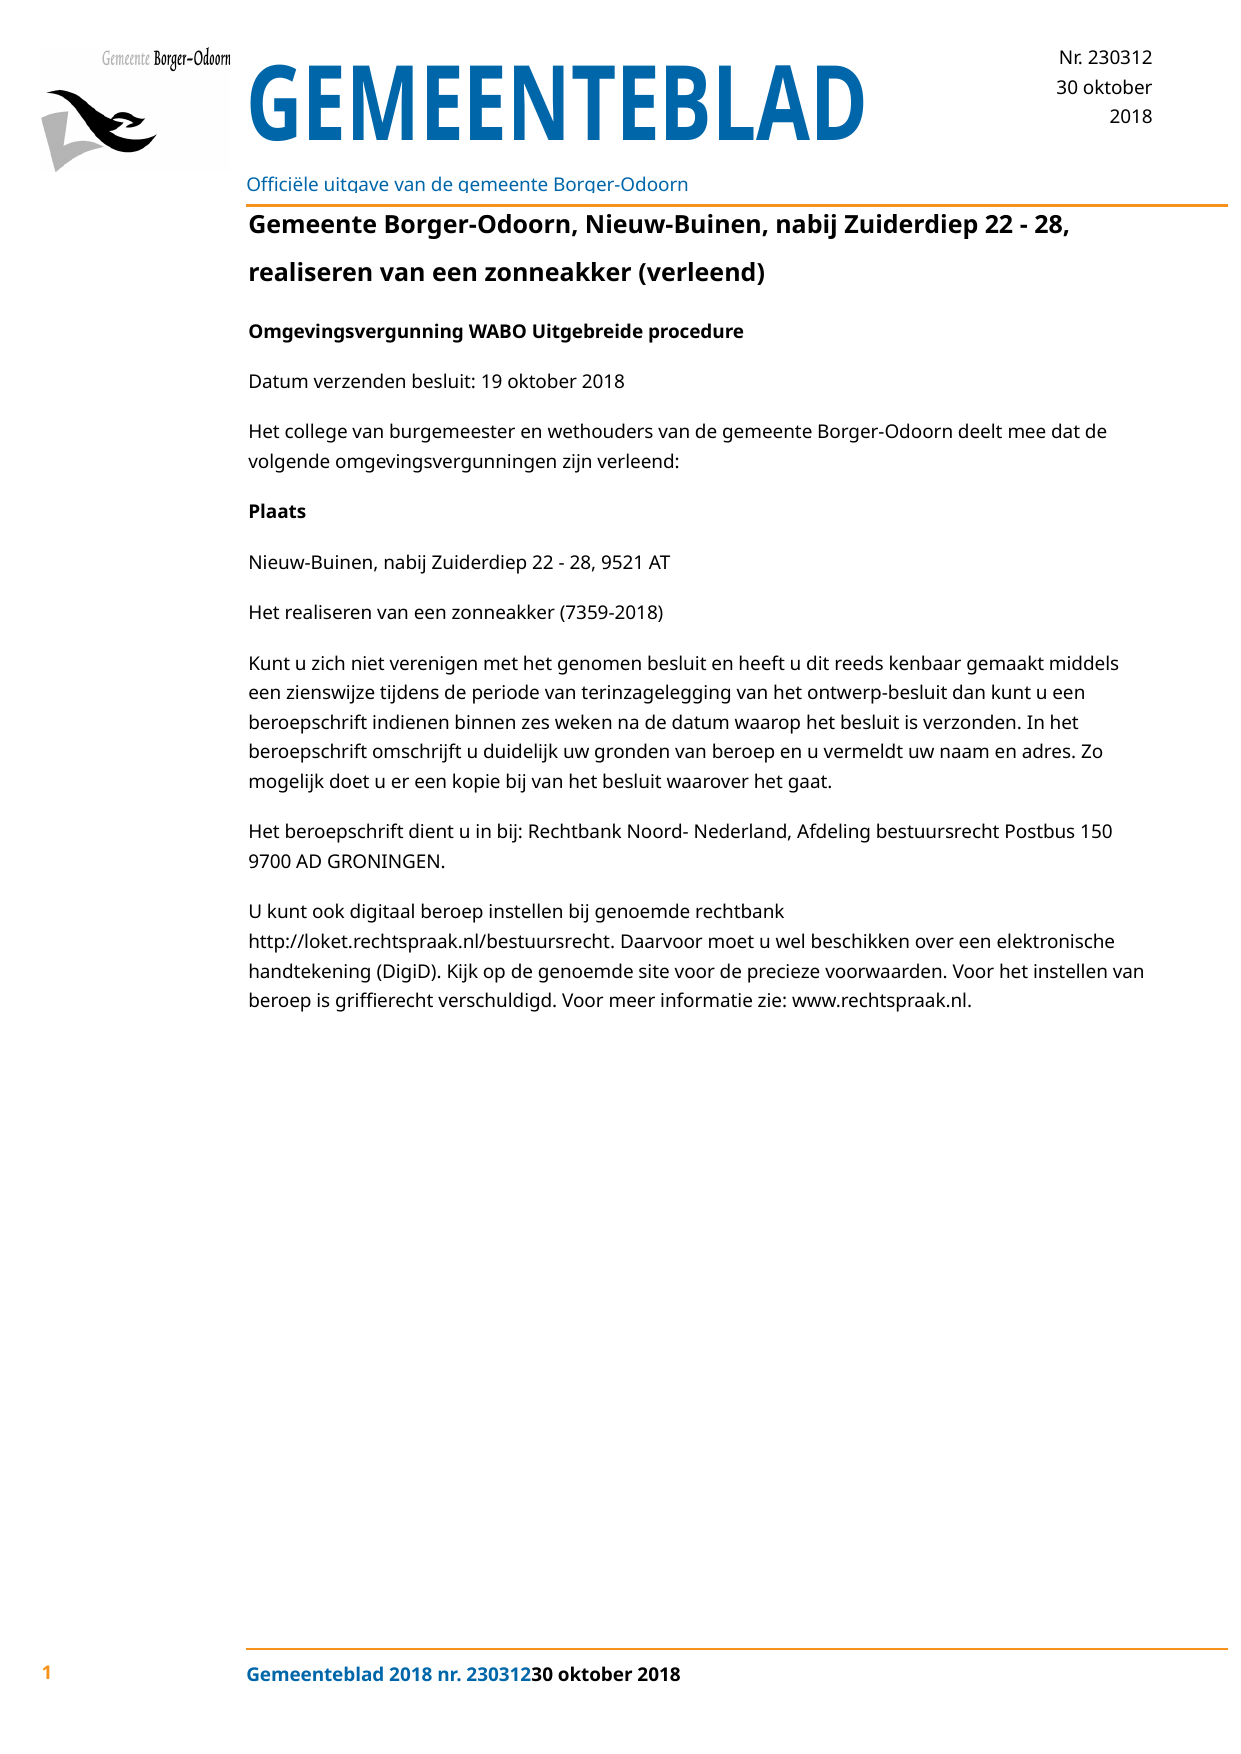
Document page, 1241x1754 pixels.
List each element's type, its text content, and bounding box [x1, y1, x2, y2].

text Gemeente Borger-Odoorn, Nieuw-Buinen, nabij Zuiderdiep 22 - 28, realiseren van een zonneakker (verleend) [248, 207, 1152, 288]
text Kunt u zich niet verenigen met het genomen besluit en heeft u dit reeds kenbaar gemaakt middels een zienswijze tijdens de periode van terinzagelegging van het ontwerp-besluit dan kunt u een beroepschrift indienen binnen zes weken na de datum waarop het besluit is verzonden. In het beroepschrift omschrijft u duidelijk uw gronden van beroep en u vermeldt uw naam en adres. Zo mogelijk doet u er een kopie bij van het besluit waarover het gaat. [248, 650, 1152, 794]
text U kunt ook digitaal beroep instellen bij genoemde rechtbank http://loket.rechtspraak.nl/bestuursrecht. Daarvoor moet u wel beschikken over een elektronische handtekening (DigiD). Kijk op de genoemde site voor de precieze voorwaarden. Voor het instellen van beroep is griffierecht verschuldigd. Voor meer informatie zie: www.rechtspraak.nl. [248, 899, 1152, 1013]
text Het beroepschrift dient u in bij: Rechtbank Noord- Nederland, Afdeling bestuursrecht Postbus 150 9700 AD GRONINGEN. [248, 819, 1152, 874]
picture [41, 47, 231, 172]
text Plaats [248, 499, 1152, 524]
text Het college van burgemeester en wethouders van de gemeente Borger-Odoorn deelt mee dat de volgende omgevingsvergunningen zijn verleend: [248, 419, 1152, 474]
text Nieuw-Buinen, nabij Zuiderdiep 22 - 28, 9521 AT [248, 549, 1152, 575]
text Datum verzenden besluit: 19 oktober 2018 [248, 368, 1152, 394]
text Het realiseren van een zonneakker (7359-2018) [248, 599, 1152, 625]
text Omgevingsvergunning WABO Uitgebreide procedure [248, 318, 1152, 344]
